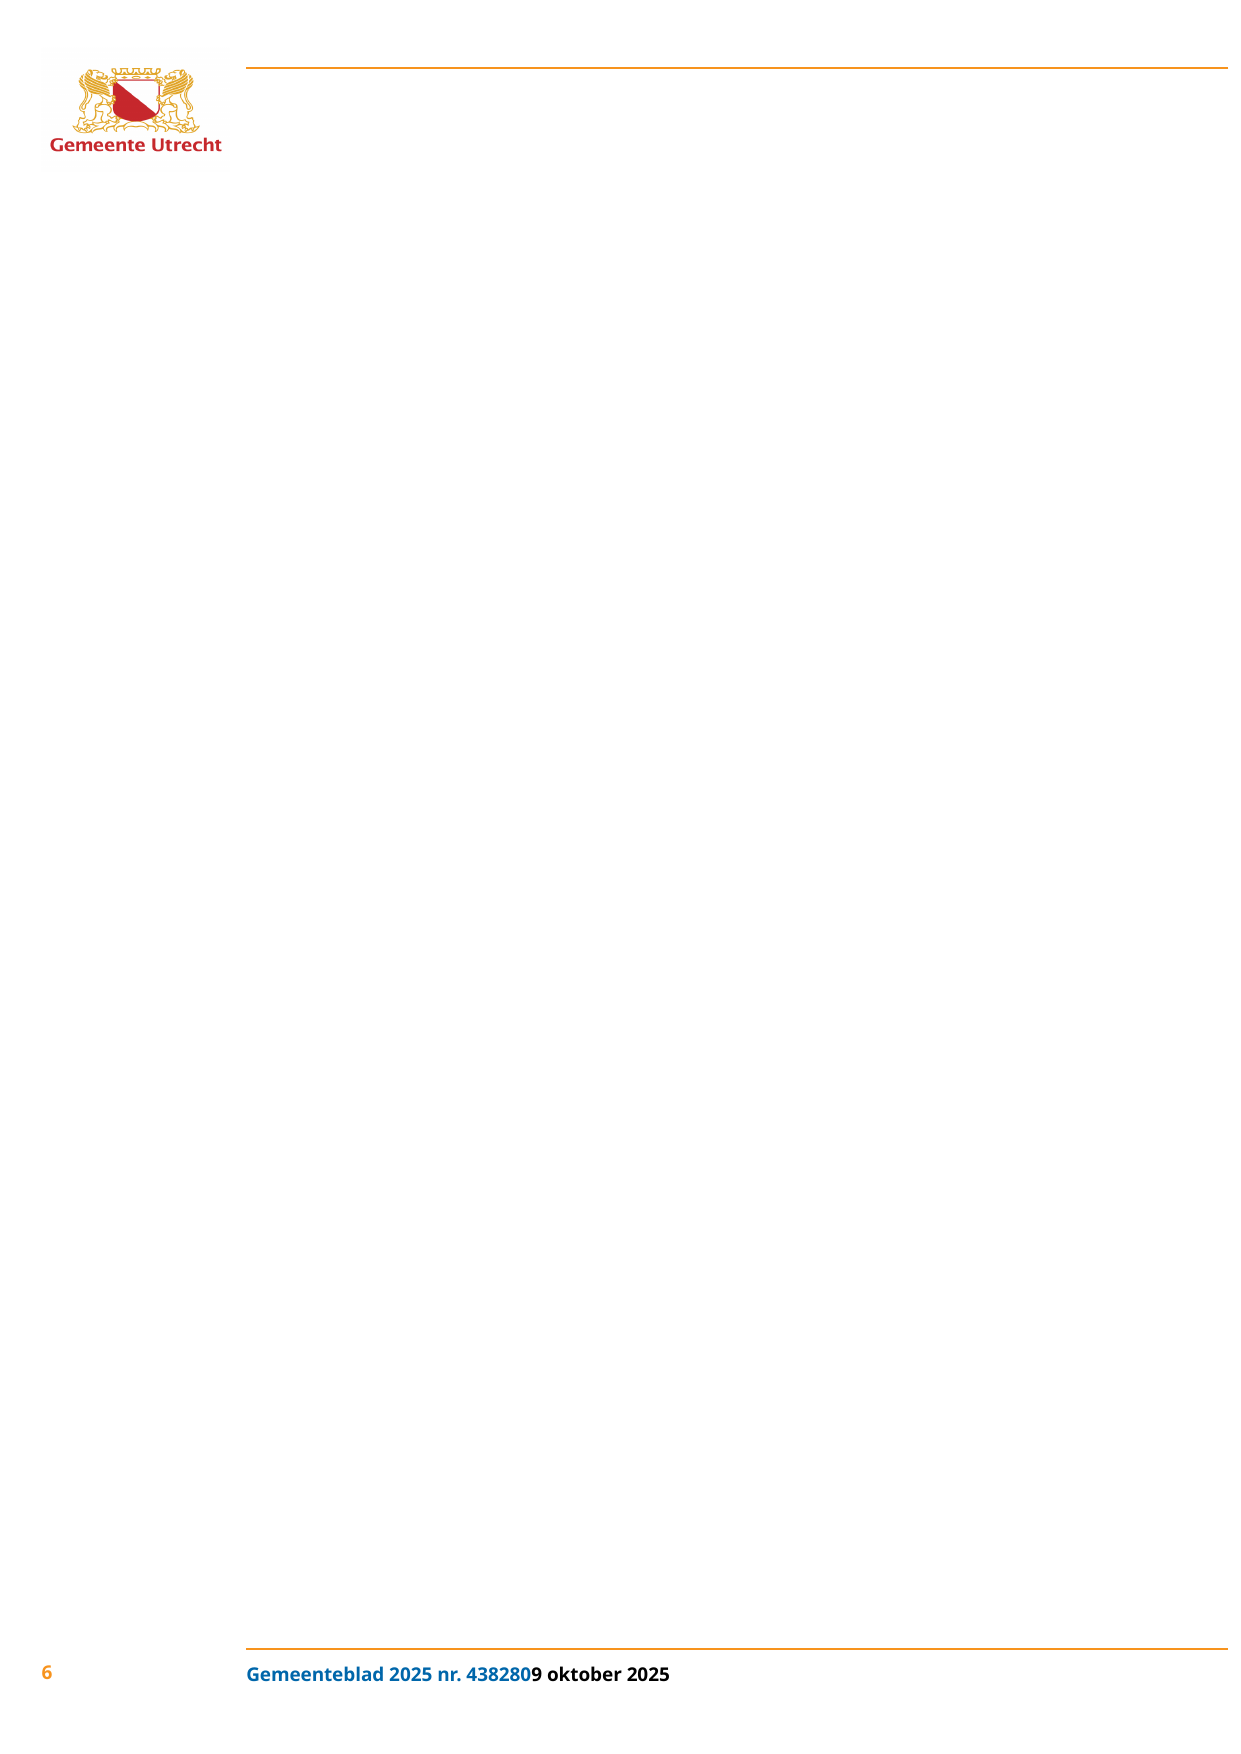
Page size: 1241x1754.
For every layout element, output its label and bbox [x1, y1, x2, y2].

picture [41, 47, 231, 172]
